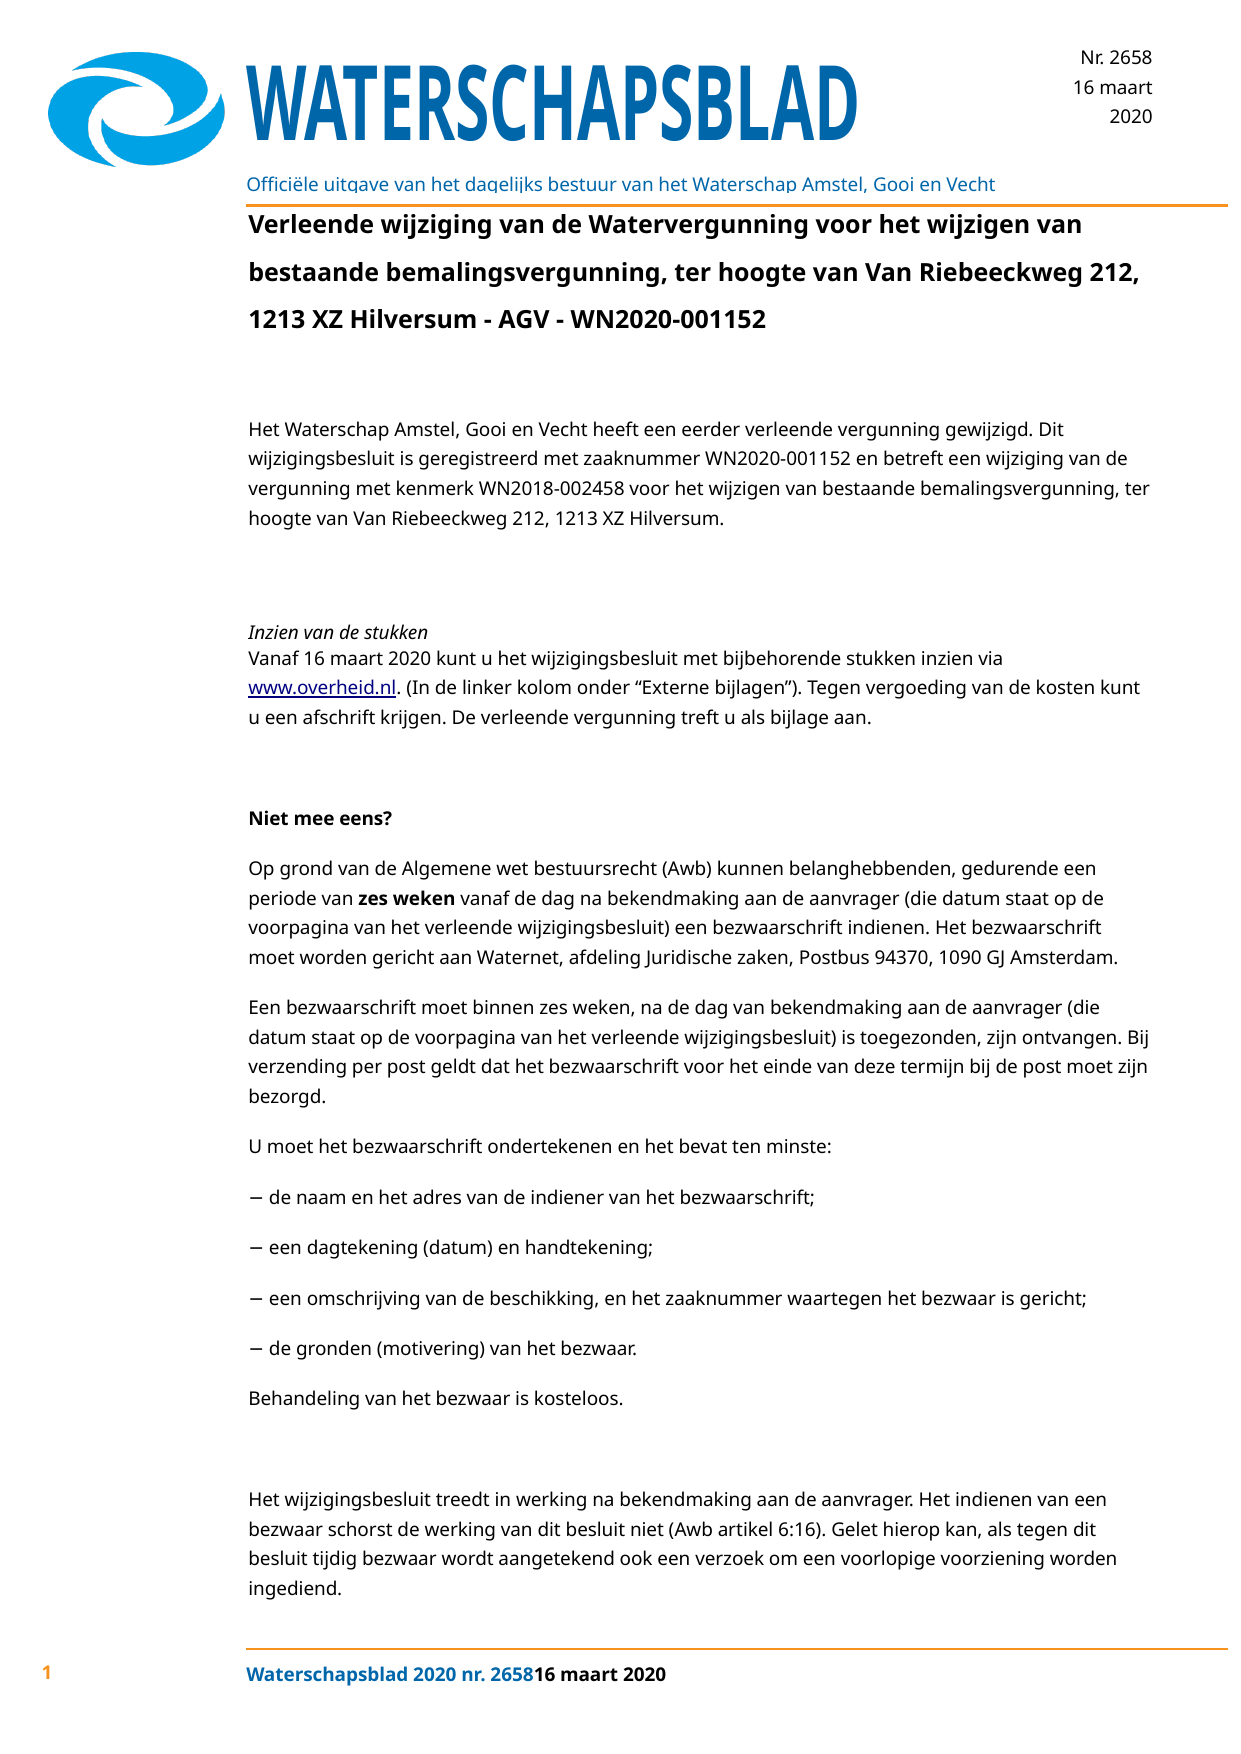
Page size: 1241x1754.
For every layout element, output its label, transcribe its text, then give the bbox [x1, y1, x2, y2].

text Vanaf 16 maart 2020 kunt u het wijzigingsbesluit met bijbehorende stukken inzien via www.overheid.nl. (In de linker kolom onder “Externe bijlagen”). Tegen vergoeding van de kosten kunt u een afschrift krijgen. De verleende vergunning treft u als bijlage aan. [248, 645, 1152, 730]
text Een bezwaarschrift moet binnen zes weken, na de dag van bekendmaking aan de aanvrager (die datum staat op de voorpagina van het verleende wijzigingsbesluit) is toegezonden, zijn ontvangen. Bij verzending per post geldt dat het bezwaarschrift voor het einde van deze termijn bij de post moet zijn bezorgd. [248, 994, 1152, 1109]
text Het wijzigingsbesluit treedt in werking na bekendmaking aan de aanvrager. Het indienen van een bezwaar schorst de werking van dit besluit niet (Awb artikel 6:16). Gelet hierop kan, als tegen dit besluit tijdig bezwaar wordt aangetekend ook een verzoek om een voorlopige voorziening worden ingediend. [248, 1486, 1152, 1601]
text Inzien van de stukken [248, 619, 1152, 645]
text Verleende wijziging van de Watervergunning voor het wijzigen van bestaande bemalingsvergunning, ter hoogte van Van Riebeeckweg 212, 1213 XZ Hilversum - AGV - WN2020-001152 [248, 207, 1152, 336]
text − een omschrijving van de beschikking, en het zaaknummer waartegen het bezwaar is gericht; [248, 1285, 1152, 1311]
text Niet mee eens? [248, 805, 1152, 831]
text − de gronden (motivering) van het bezwaar. [248, 1335, 1152, 1361]
picture [41, 47, 231, 172]
text Het Waterschap Amstel, Gooi en Vecht heeft een eerder verleende vergunning gewijzigd. Dit wijzigingsbesluit is geregistreerd met zaaknummer WN2020-001152 en betreft een wijziging van de vergunning met kenmerk WN2018-002458 voor het wijzigen van bestaande bemalingsvergunning, ter hoogte van Van Riebeeckweg 212, 1213 XZ Hilversum. [248, 416, 1152, 530]
text Behandeling van het bezwaar is kosteloos. [248, 1386, 1152, 1411]
text − de naam en het adres van de indiener van het bezwaarschrift; [248, 1184, 1152, 1210]
text U moet het bezwaarschrift ondertekenen en het bevat ten minste: [248, 1133, 1152, 1159]
text − een dagtekening (datum) en handtekening; [248, 1234, 1152, 1260]
text Op grond van de Algemene wet bestuursrecht (Awb) kunnen belanghebbenden, gedurende een periode van zes weken vanaf de dag na bekendmaking aan de aanvrager (die datum staat op de voorpagina van het verleende wijzigingsbesluit) een bezwaarschrift indienen. Het bezwaarschrift moet worden gericht aan Waternet, afdeling Juridische zaken, Postbus 94370, 1090 GJ Amsterdam. [248, 855, 1152, 970]
